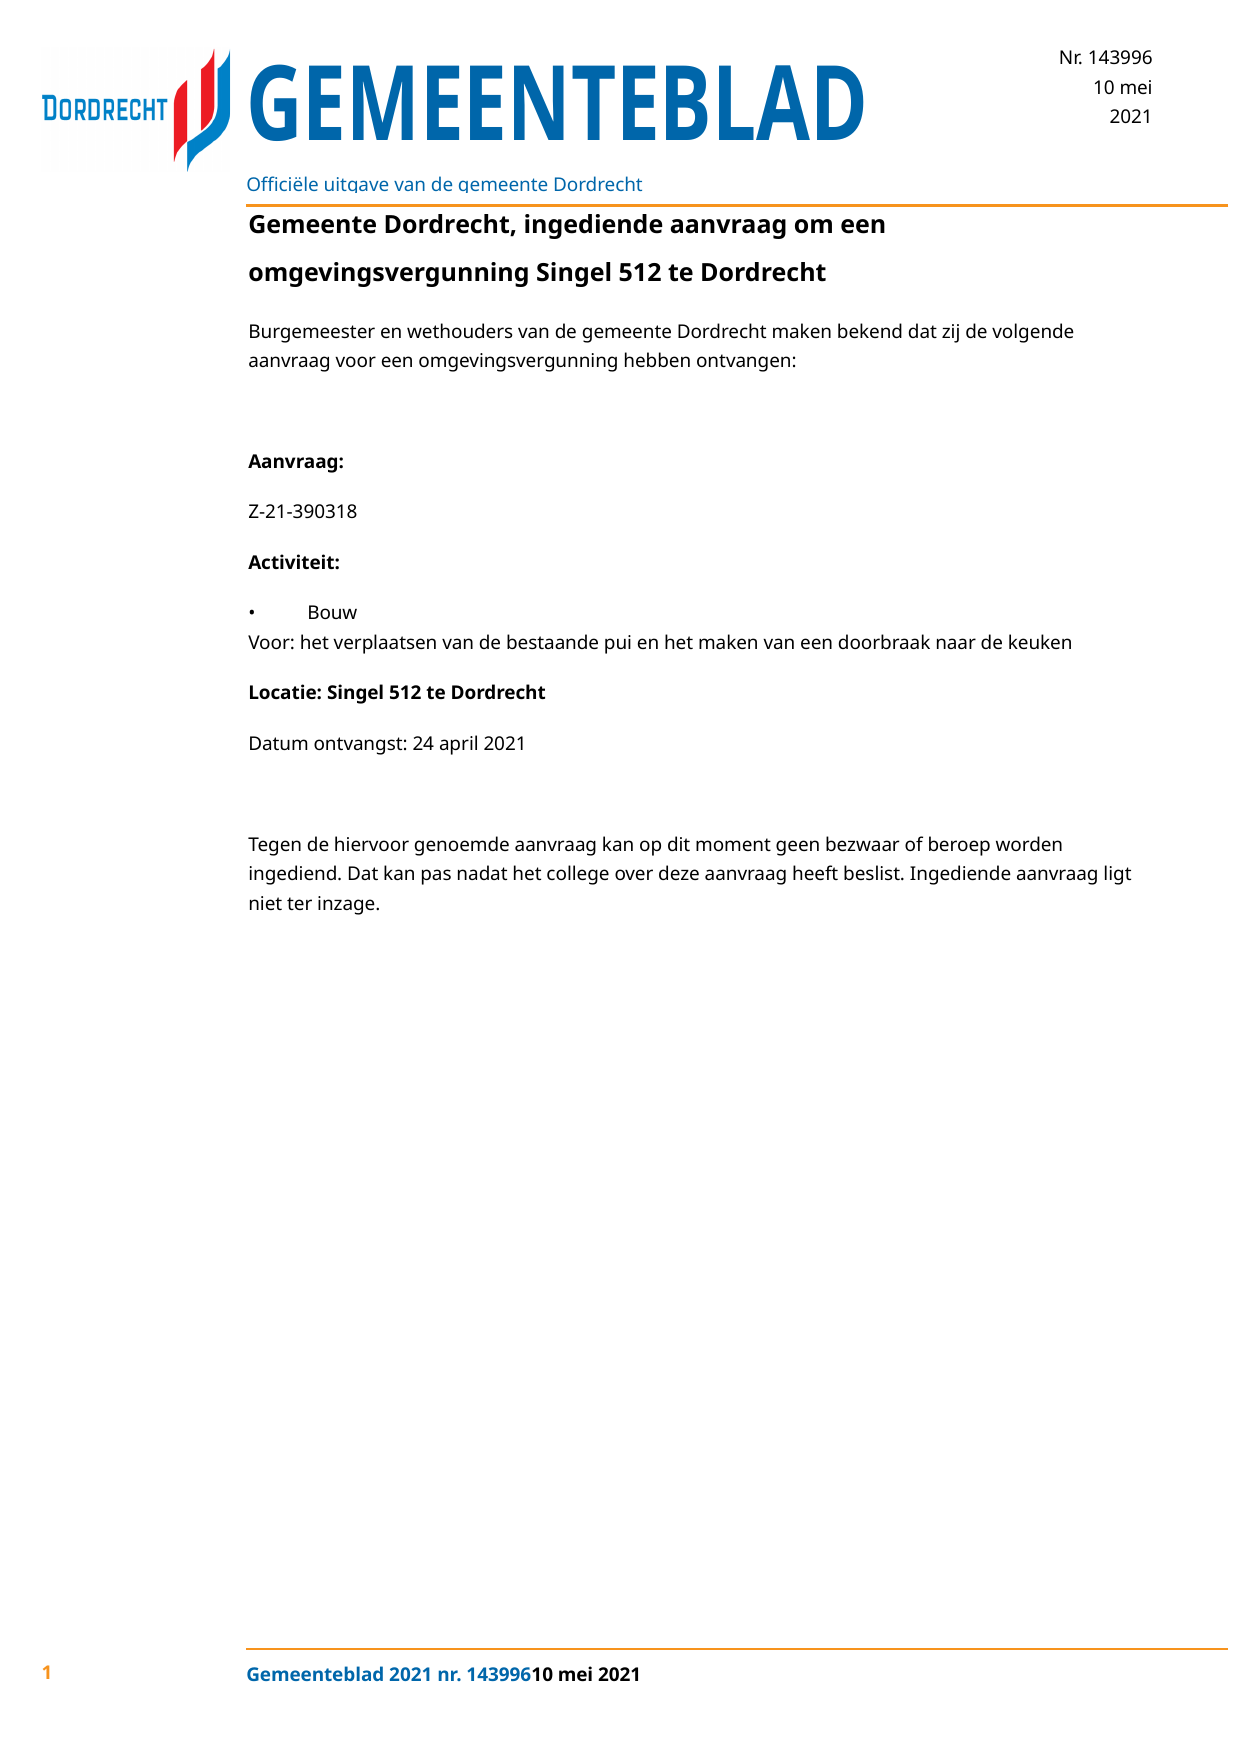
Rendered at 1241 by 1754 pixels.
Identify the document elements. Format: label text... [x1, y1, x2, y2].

text Locatie: Singel 512 te Dordrecht [248, 679, 1152, 705]
text Burgemeester en wethouders van de gemeente Dordrecht maken bekend dat zij de volgende aanvraag voor een omgevingsvergunning hebben ontvangen: [248, 318, 1152, 373]
text Aanvraag: [248, 448, 1152, 474]
text Voor: het verplaatsen van de bestaande pui en het maken van een doorbraak naar de keuken [248, 629, 1152, 655]
text Z-21-390318 [248, 499, 1152, 524]
text Tegen de hiervoor genoemde aanvraag kan op dit moment geen bezwaar of beroep worden ingediend. Dat kan pas nadat het college over deze aanvraag heeft beslist. Ingediende aanvraag ligt niet ter inzage. [248, 831, 1152, 916]
text Gemeente Dordrecht, ingediende aanvraag om een omgevingsvergunning Singel 512 te Dordrecht [248, 207, 1152, 288]
picture [41, 47, 231, 172]
text Datum ontvangst: 24 april 2021 [248, 730, 1152, 756]
text Activiteit: [248, 549, 1152, 575]
list Bouw [248, 599, 1152, 625]
